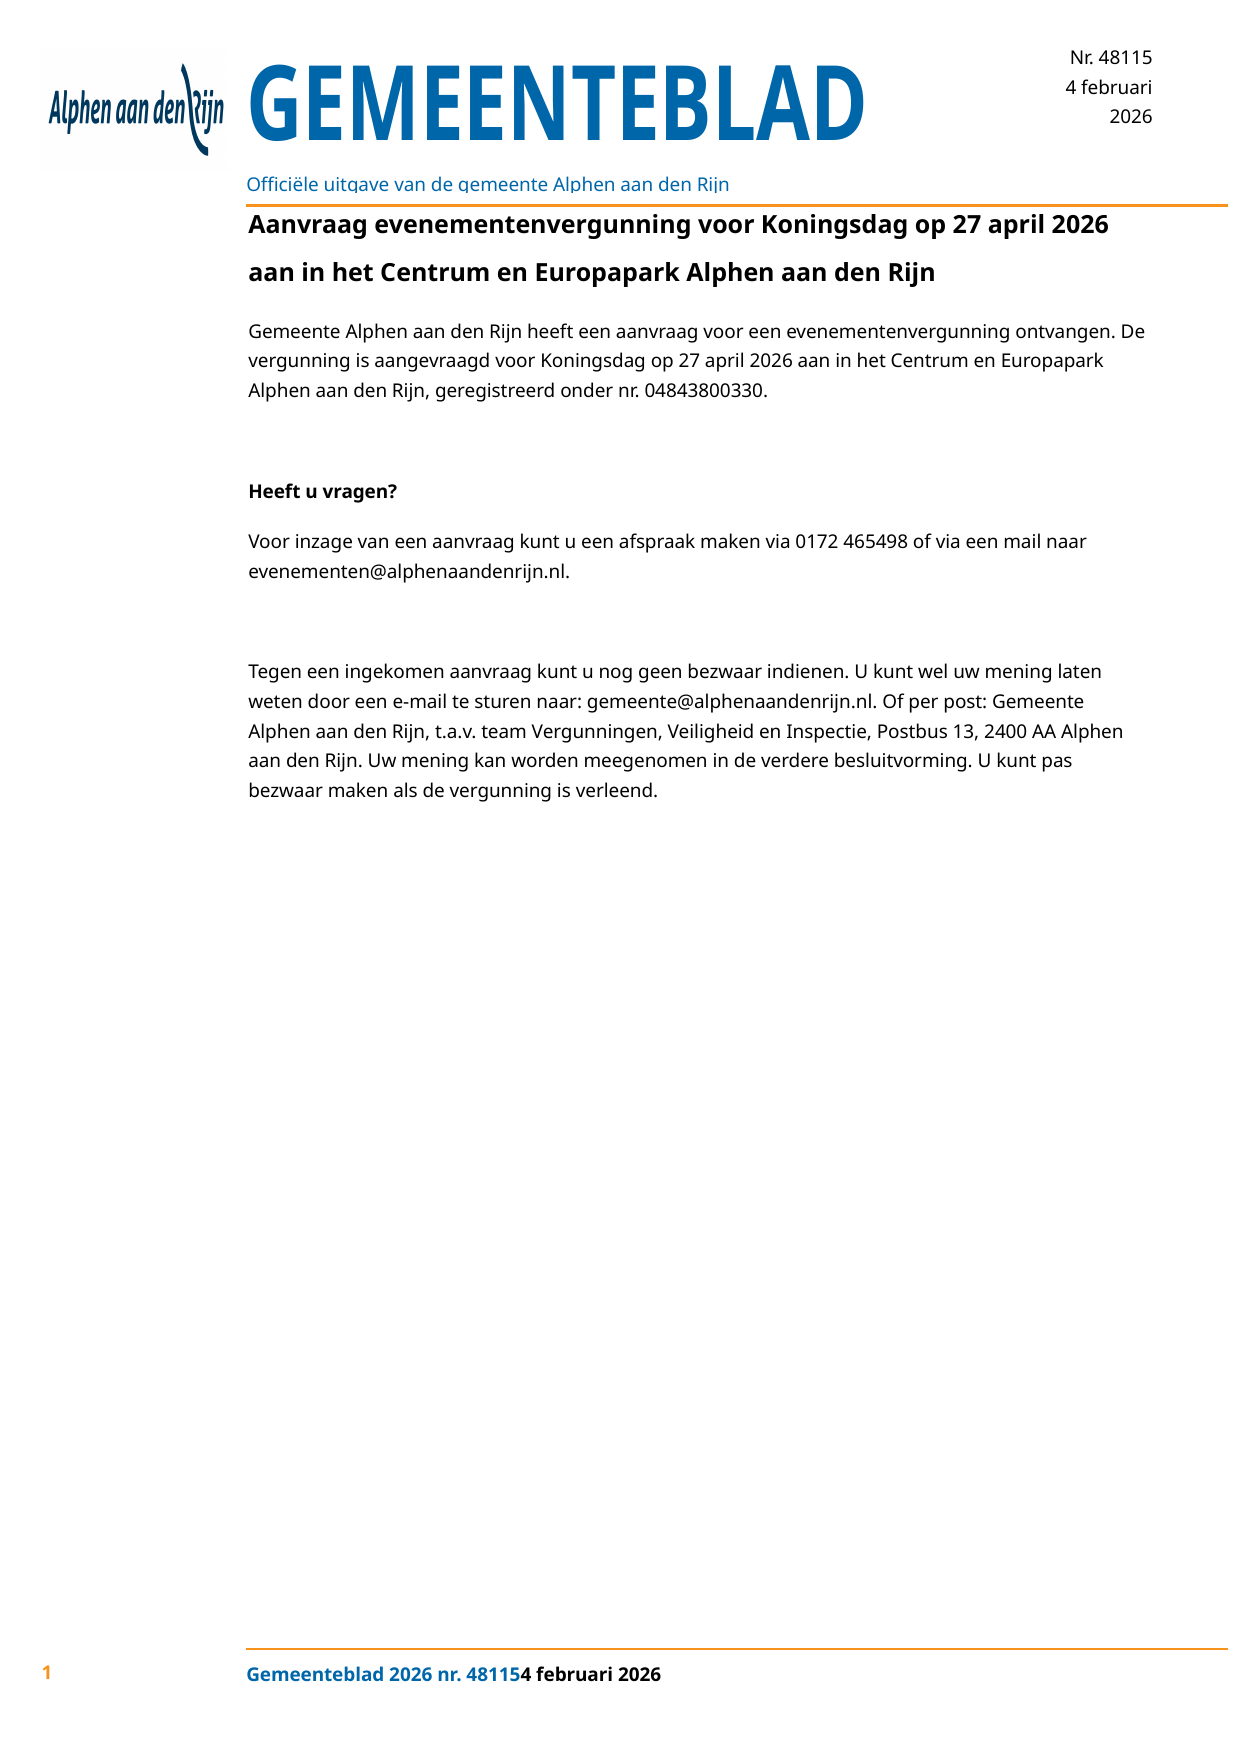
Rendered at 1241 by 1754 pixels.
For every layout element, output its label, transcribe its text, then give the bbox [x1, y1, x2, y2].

picture [41, 47, 231, 172]
text Heeft u vragen? [248, 478, 1152, 504]
text Gemeente Alphen aan den Rijn heeft een aanvraag voor een evenementenvergunning ontvangen. De vergunning is aangevraagd voor Koningsdag op 27 april 2026 aan in het Centrum en Europapark Alphen aan den Rijn, geregistreerd onder nr. 04843800330. [248, 318, 1152, 403]
text Tegen een ingekomen aanvraag kunt u nog geen bezwaar indienen. U kunt wel uw mening laten weten door een e-mail te sturen naar: gemeente@alphenaandenrijn.nl. Of per post: Gemeente Alphen aan den Rijn, t.a.v. team Vergunningen, Veiligheid en Inspectie, Postbus 13, 2400 AA Alphen aan den Rijn. Uw mening kan worden meegenomen in de verdere besluitvorming. U kunt pas bezwaar maken als de vergunning is verleend. [248, 659, 1152, 803]
text Voor inzage van een aanvraag kunt u een afspraak maken via 0172 465498 of via een mail naar evenementen@alphenaandenrijn.nl. [248, 528, 1152, 584]
text Aanvraag evenementenvergunning voor Koningsdag op 27 april 2026 aan in het Centrum en Europapark Alphen aan den Rijn [248, 207, 1152, 288]
